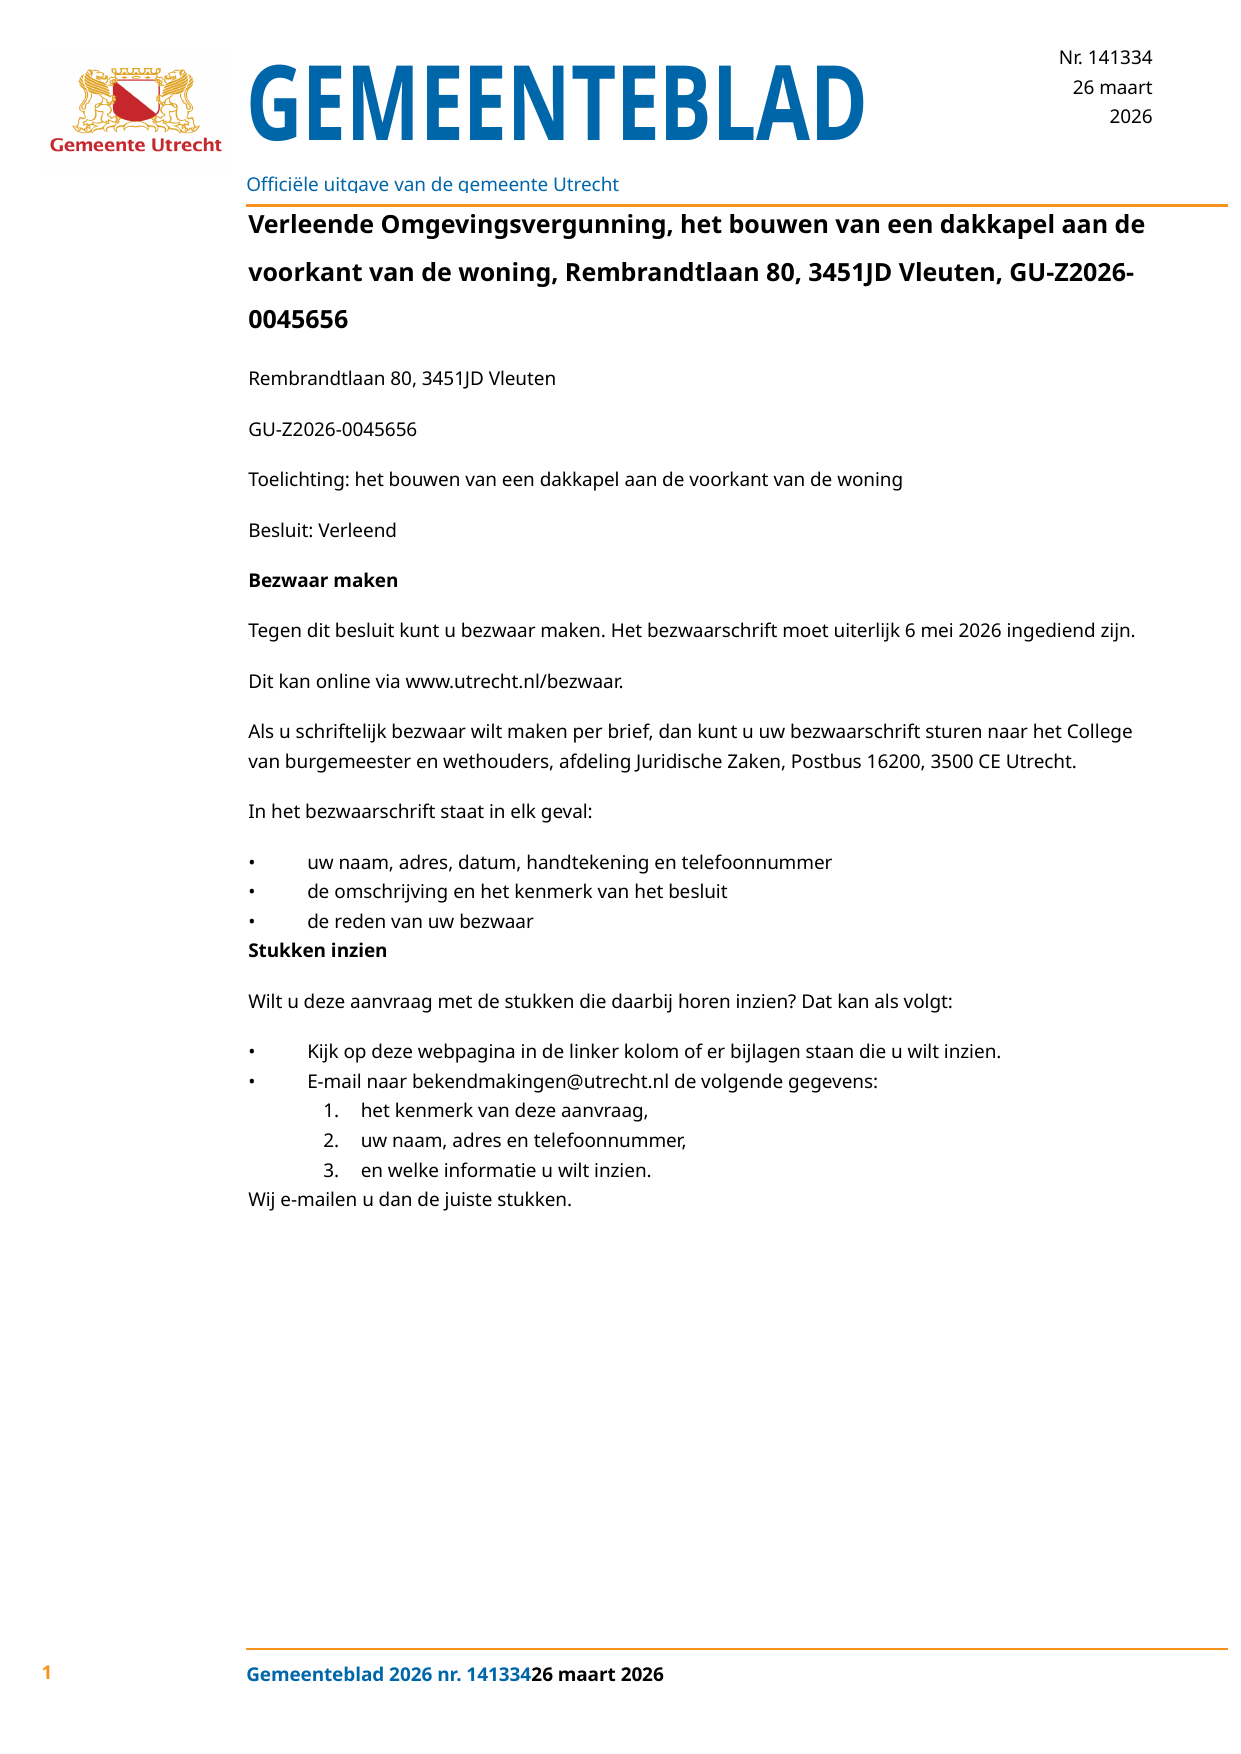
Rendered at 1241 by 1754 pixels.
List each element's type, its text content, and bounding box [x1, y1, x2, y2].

list de omschrijving en het kenmerk van het besluit [248, 878, 1152, 904]
list uw naam, adres en telefoonnummer, [323, 1127, 1152, 1153]
text Besluit: Verleend [248, 517, 1152, 542]
text Dit kan online via www.utrecht.nl/bezwaar. [248, 668, 1152, 694]
text Wilt u deze aanvraag met de stukken die daarbij horen inzien? Dat kan als volgt: [248, 988, 1152, 1014]
list uw naam, adres, datum, handtekening en telefoonnummer [248, 849, 1152, 874]
text Wij e-mailen u dan de juiste stukken. [248, 1186, 1152, 1212]
text Verleende Omgevingsvergunning, het bouwen van een dakkapel aan de voorkant van de woning, Rembrandtlaan 80, 3451JD Vleuten, GU-Z2026-0045656 [248, 207, 1152, 336]
list E-mail naar bekendmakingen@utrecht.nl de volgende gegevens: [248, 1068, 1152, 1094]
list de reden van uw bezwaar [248, 908, 1152, 934]
list het kenmerk van deze aanvraag, [323, 1098, 1152, 1123]
picture [41, 47, 231, 172]
text Rembrandtlaan 80, 3451JD Vleuten [248, 366, 1152, 391]
text Als u schriftelijk bezwaar wilt maken per brief, dan kunt u uw bezwaarschrift sturen naar het College van burgemeester en wethouders, afdeling Juridische Zaken, Postbus 16200, 3500 CE Utrecht. [248, 718, 1152, 774]
text Toelichting: het bouwen van een dakkapel aan de voorkant van de woning [248, 466, 1152, 492]
text Bezwaar maken [248, 567, 1152, 593]
text Stukken inzien [248, 938, 1152, 963]
text In het bezwaarschrift staat in elk geval: [248, 798, 1152, 824]
text GU-Z2026-0045656 [248, 416, 1152, 442]
text Tegen dit besluit kunt u bezwaar maken. Het bezwaarschrift moet uiterlijk 6 mei 2026 ingediend zijn. [248, 618, 1152, 643]
list en welke informatie u wilt inzien. [323, 1157, 1152, 1182]
list Kijk op deze webpagina in de linker kolom of er bijlagen staan die u wilt inzien. [248, 1038, 1152, 1064]
